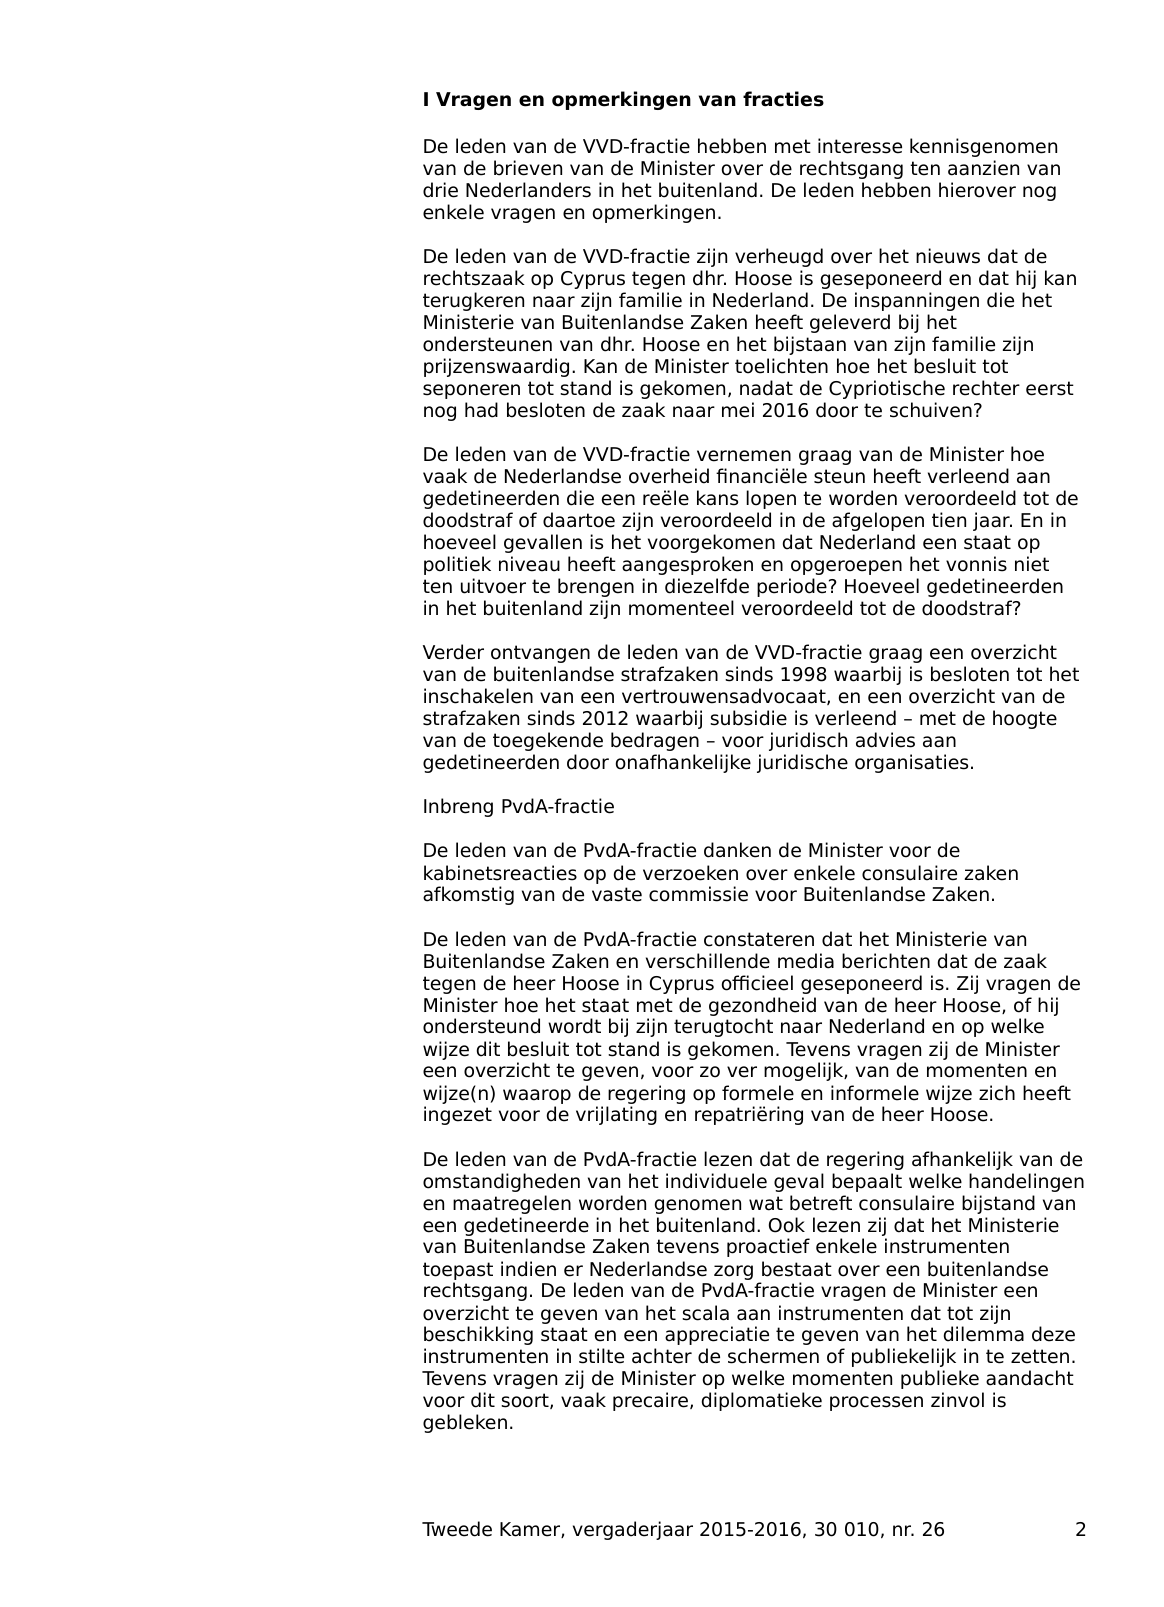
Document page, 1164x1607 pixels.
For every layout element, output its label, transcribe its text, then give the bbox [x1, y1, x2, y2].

text De leden van de PvdA-fractie danken de Minister voor de kabinetsreacties op de verzoeken over enkele consulaire zaken afkomstig van de vaste commissie voor Buitenlandse Zaken. [422, 840, 1087, 906]
text De leden van de PvdA-fractie constateren dat het Ministerie van Buitenlandse Zaken en verschillende media berichten dat de zaak tegen de heer Hoose in Cyprus officieel geseponeerd is. Zij vragen de Minister hoe het staat met de gezondheid van de heer Hoose, of hij ondersteund wordt bij zijn terugtocht naar Nederland en op welke wijze dit besluit tot stand is gekomen. Tevens vragen zij de Minister een overzicht te geven, voor zo ver mogelijk, van de momenten en wijze(n) waarop de regering op formele en informele wijze zich heeft ingezet voor de vrijlating en repatriëring van de heer Hoose. [422, 928, 1087, 1126]
text De leden van de VVD-fractie zijn verheugd over het nieuws dat de rechtszaak op Cyprus tegen dhr. Hoose is geseponeerd en dat hij kan terugkeren naar zijn familie in Nederland. De inspanningen die het Ministerie van Buitenlandse Zaken heeft geleverd bij het ondersteunen van dhr. Hoose en het bijstaan van zijn familie zijn prijzenswaardig. Kan de Minister toelichten hoe het besluit tot seponeren tot stand is gekomen, nadat de Cypriotische rechter eerst nog had besloten de zaak naar mei 2016 door te schuiven? [422, 246, 1087, 422]
text De leden van de VVD-fractie vernemen graag van de Minister hoe vaak de Nederlandse overheid financiële steun heeft verleend aan gedetineerden die een reële kans lopen te worden veroordeeld tot de doodstraf of daartoe zijn veroordeeld in de afgelopen tien jaar. En in hoeveel gevallen is het voorgekomen dat Nederland een staat op politiek niveau heeft aangesproken en opgeroepen het vonnis niet ten uitvoer te brengen in diezelfde periode? Hoeveel gedetineerden in het buitenland zijn momenteel veroordeeld tot de doodstraf? [422, 444, 1087, 620]
subtitle Inbreng PvdA-fractie [422, 796, 1087, 818]
text Verder ontvangen de leden van de VVD-fractie graag een overzicht van de buitenlandse strafzaken sinds 1998 waarbij is besloten tot het inschakelen van een vertrouwensadvocaat, en een overzicht van de strafzaken sinds 2012 waarbij subsidie is verleend – met de hoogte van de toegekende bedragen – voor juridisch advies aan gedetineerden door onafhankelijke juridische organisaties. [422, 642, 1087, 774]
subtitle I Vragen en opmerkingen van fracties [422, 89, 1087, 111]
text De leden van de PvdA-fractie lezen dat de regering afhankelijk van de omstandigheden van het individuele geval bepaalt welke handelingen en maatregelen worden genomen wat betreft consulaire bijstand van een gedetineerde in het buitenland. Ook lezen zij dat het Ministerie van Buitenlandse Zaken tevens proactief enkele instrumenten toepast indien er Nederlandse zorg bestaat over een buitenlandse rechtsgang. De leden van de PvdA-fractie vragen de Minister een overzicht te geven van het scala aan instrumenten dat tot zijn beschikking staat en een appreciatie te geven van het dilemma deze instrumenten in stilte achter de schermen of publiekelijk in te zetten. Tevens vragen zij de Minister op welke momenten publieke aandacht voor dit soort, vaak precaire, diplomatieke processen zinvol is gebleken. [422, 1148, 1087, 1434]
text De leden van de VVD-fractie hebben met interesse kennisgenomen van de brieven van de Minister over de rechtsgang ten aanzien van drie Nederlanders in het buitenland. De leden hebben hierover nog enkele vragen en opmerkingen. [422, 136, 1087, 224]
